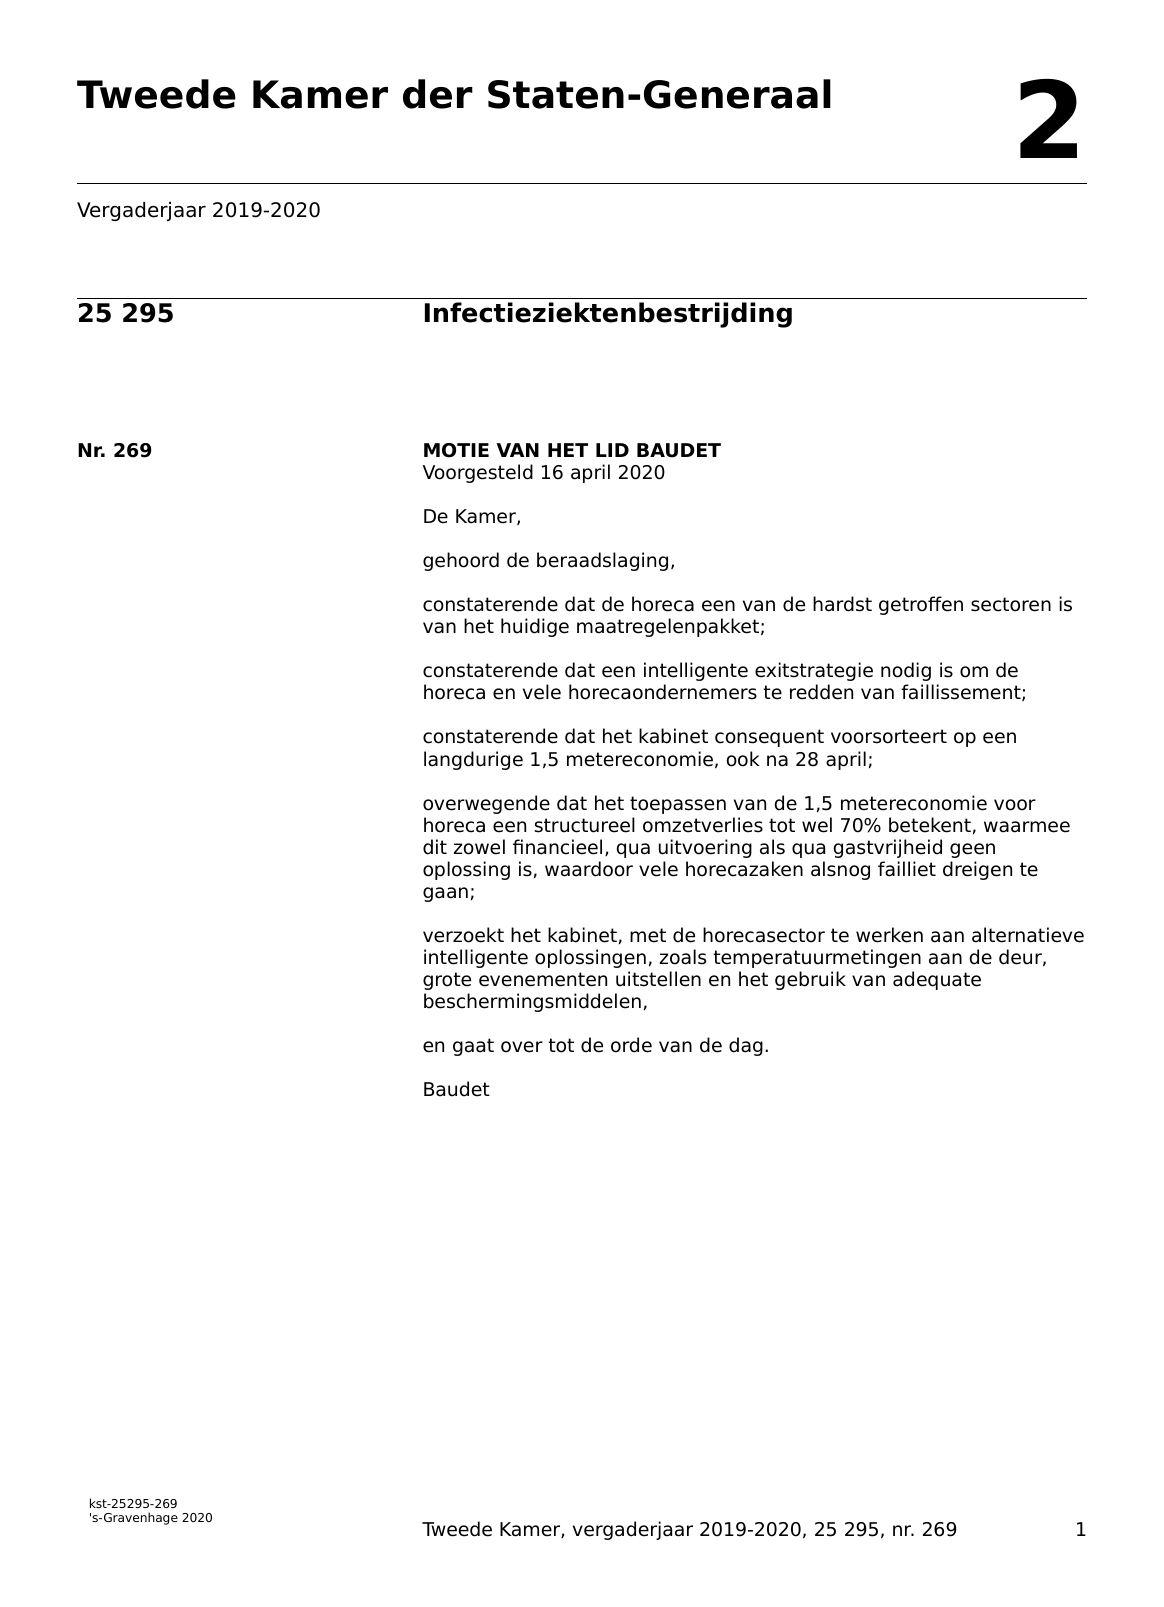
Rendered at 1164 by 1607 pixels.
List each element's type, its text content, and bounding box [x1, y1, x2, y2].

text kst-25295-269 [88, 1497, 323, 1511]
text verzoekt het kabinet, met de horecasector te werken aan alternatieve intelligente oplossingen, zoals temperatuurmetingen aan de deur, grote evenementen uitstellen en het gebruik van adequate beschermingsmiddelen, [422, 925, 1087, 1013]
text Voorgesteld 16 april 2020 [422, 462, 1087, 484]
table_header 2 [886, 59, 1087, 183]
subtitle 25 295 Infectieziektenbestrijding [77, 299, 1087, 329]
text Baudet [422, 1079, 1087, 1101]
text constaterende dat het kabinet consequent voorsorteert op een langdurige 1,5 metereconomie, ook na 28 april; [422, 726, 1087, 770]
text De Kamer, [422, 506, 1087, 528]
table_cell Vergaderjaar 2019-2020 [77, 184, 1087, 298]
text 's-Gravenhage 2020 [88, 1511, 323, 1525]
text constaterende dat een intelligente exitstrategie nodig is om de horeca en vele horecaondernemers te redden van faillissement; [422, 660, 1087, 704]
text en gaat over tot de orde van de dag. [422, 1035, 1087, 1057]
subtitle Nr. 269 MOTIE VAN HET LID BAUDET [77, 440, 1087, 462]
text constaterende dat de horeca een van de hardst getroffen sectoren is van het huidige maatregelenpakket; [422, 594, 1087, 638]
text gehoord de beraadslaging, [422, 550, 1087, 572]
text overwegende dat het toepassen van de 1,5 metereconomie voor horeca een structureel omzetverlies tot wel 70% betekent, waarmee dit zowel financieel, qua uitvoering als qua gastvrijheid geen oplossing is, waardoor vele horecazaken alsnog failliet dreigen te gaan; [422, 793, 1087, 902]
table_header Tweede Kamer der Staten-Generaal [77, 59, 886, 183]
